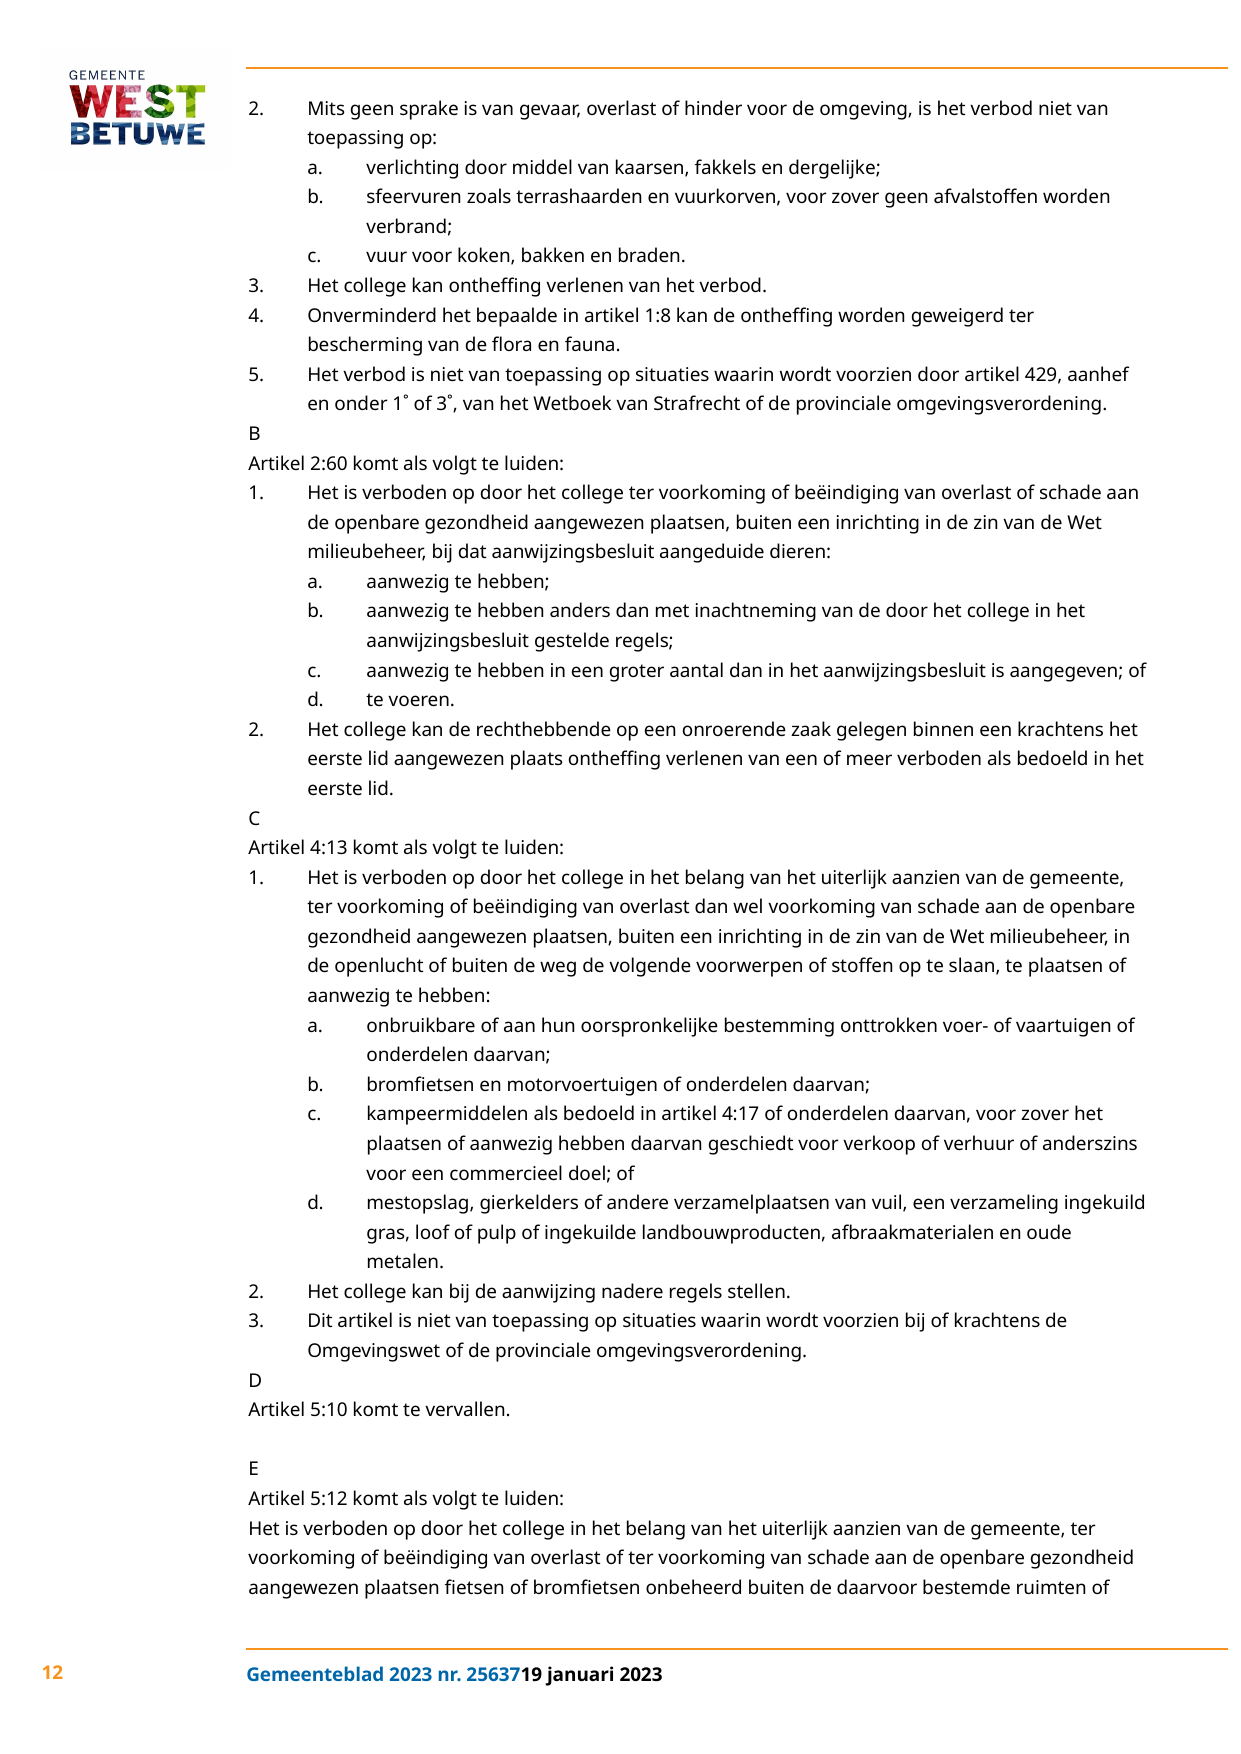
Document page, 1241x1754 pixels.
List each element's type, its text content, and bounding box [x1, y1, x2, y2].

text Artikel 5:12 komt als volgt te luiden: [248, 1485, 1152, 1511]
list Onverminderd het bepaalde in artikel 1:8 kan de ontheffing worden geweigerd ter bescherming van de flora en fauna. [248, 302, 1152, 357]
text E [248, 1456, 1152, 1481]
text B [248, 420, 1152, 446]
list aanwezig te hebben anders dan met inachtneming van de door het college in het aanwijzingsbesluit gestelde regels; [307, 598, 1152, 653]
list vuur voor koken, bakken en braden. [307, 243, 1152, 268]
list bromfietsen en motorvoertuigen of onderdelen daarvan; [307, 1071, 1152, 1097]
text Artikel 5:10 komt te vervallen. [248, 1396, 1152, 1422]
list aanwezig te hebben; [307, 568, 1152, 594]
list Het college kan bij de aanwijzing nadere regels stellen. [248, 1278, 1152, 1304]
list Het verbod is niet van toepassing op situaties waarin wordt voorzien door artikel 429, aanhef en onder 1˚ of 3˚, van het Wetboek van Strafrecht of de provinciale omgevingsverordening. [248, 361, 1152, 416]
list Dit artikel is niet van toepassing op situaties waarin wordt voorzien bij of krachtens de Omgevingswet of de provinciale omgevingsverordening. [248, 1308, 1152, 1363]
list kampeermiddelen als bedoeld in artikel 4:17 of onderdelen daarvan, voor zover het plaatsen of aanwezig hebben daarvan geschiedt voor verkoop of verhuur of anderszins voor een commercieel doel; of [307, 1101, 1152, 1186]
text Het is verboden op door het college in het belang van het uiterlijk aanzien van de gemeente, ter voorkoming of beëindiging van overlast of ter voorkoming van schade aan de openbare gezondheid aangewezen plaatsen fietsen of bromfietsen onbeheerd buiten de daarvoor bestemde ruimten of [248, 1515, 1152, 1600]
picture [41, 47, 231, 172]
text Artikel 4:13 komt als volgt te luiden: [248, 834, 1152, 860]
list Het college kan ontheffing verlenen van het verbod. [248, 272, 1152, 298]
list te voeren. [307, 686, 1152, 712]
text C [248, 805, 1152, 831]
list Mits geen sprake is van gevaar, overlast of hinder voor de omgeving, is het verbod niet van toepassing op: [248, 95, 1152, 150]
text Artikel 2:60 komt als volgt te luiden: [248, 450, 1152, 476]
list Het is verboden op door het college in het belang van het uiterlijk aanzien van de gemeente, ter voorkoming of beëindiging van overlast dan wel voorkoming van schade aan de openbare gezondheid aangewezen plaatsen, buiten een inrichting in de zin van de Wet milieubeheer, in de openlucht of buiten de weg de volgende voorwerpen of stoffen op te slaan, te plaatsen of aanwezig te hebben: [248, 864, 1152, 1008]
list verlichting door middel van kaarsen, fakkels en dergelijke; [307, 154, 1152, 180]
list Het college kan de rechthebbende op een onroerende zaak gelegen binnen een krachtens het eerste lid aangewezen plaats ontheffing verlenen van een of meer verboden als bedoeld in het eerste lid. [248, 716, 1152, 801]
list mestopslag, gierkelders of andere verzamelplaatsen van vuil, een verzameling ingekuild gras, loof of pulp of ingekuilde landbouwproducten, afbraakmaterialen en oude metalen. [307, 1189, 1152, 1274]
text D [248, 1367, 1152, 1393]
list sfeervuren zoals terrashaarden en vuurkorven, voor zover geen afvalstoffen worden verbrand; [307, 183, 1152, 239]
list Het is verboden op door het college ter voorkoming of beëindiging van overlast of schade aan de openbare gezondheid aangewezen plaatsen, buiten een inrichting in de zin van de Wet milieubeheer, bij dat aanwijzingsbesluit aangeduide dieren: [248, 479, 1152, 564]
list aanwezig te hebben in een groter aantal dan in het aanwijzingsbesluit is aangegeven; of [307, 657, 1152, 683]
list onbruikbare of aan hun oorspronkelijke bestemming onttrokken voer- of vaartuigen of onderdelen daarvan; [307, 1012, 1152, 1067]
